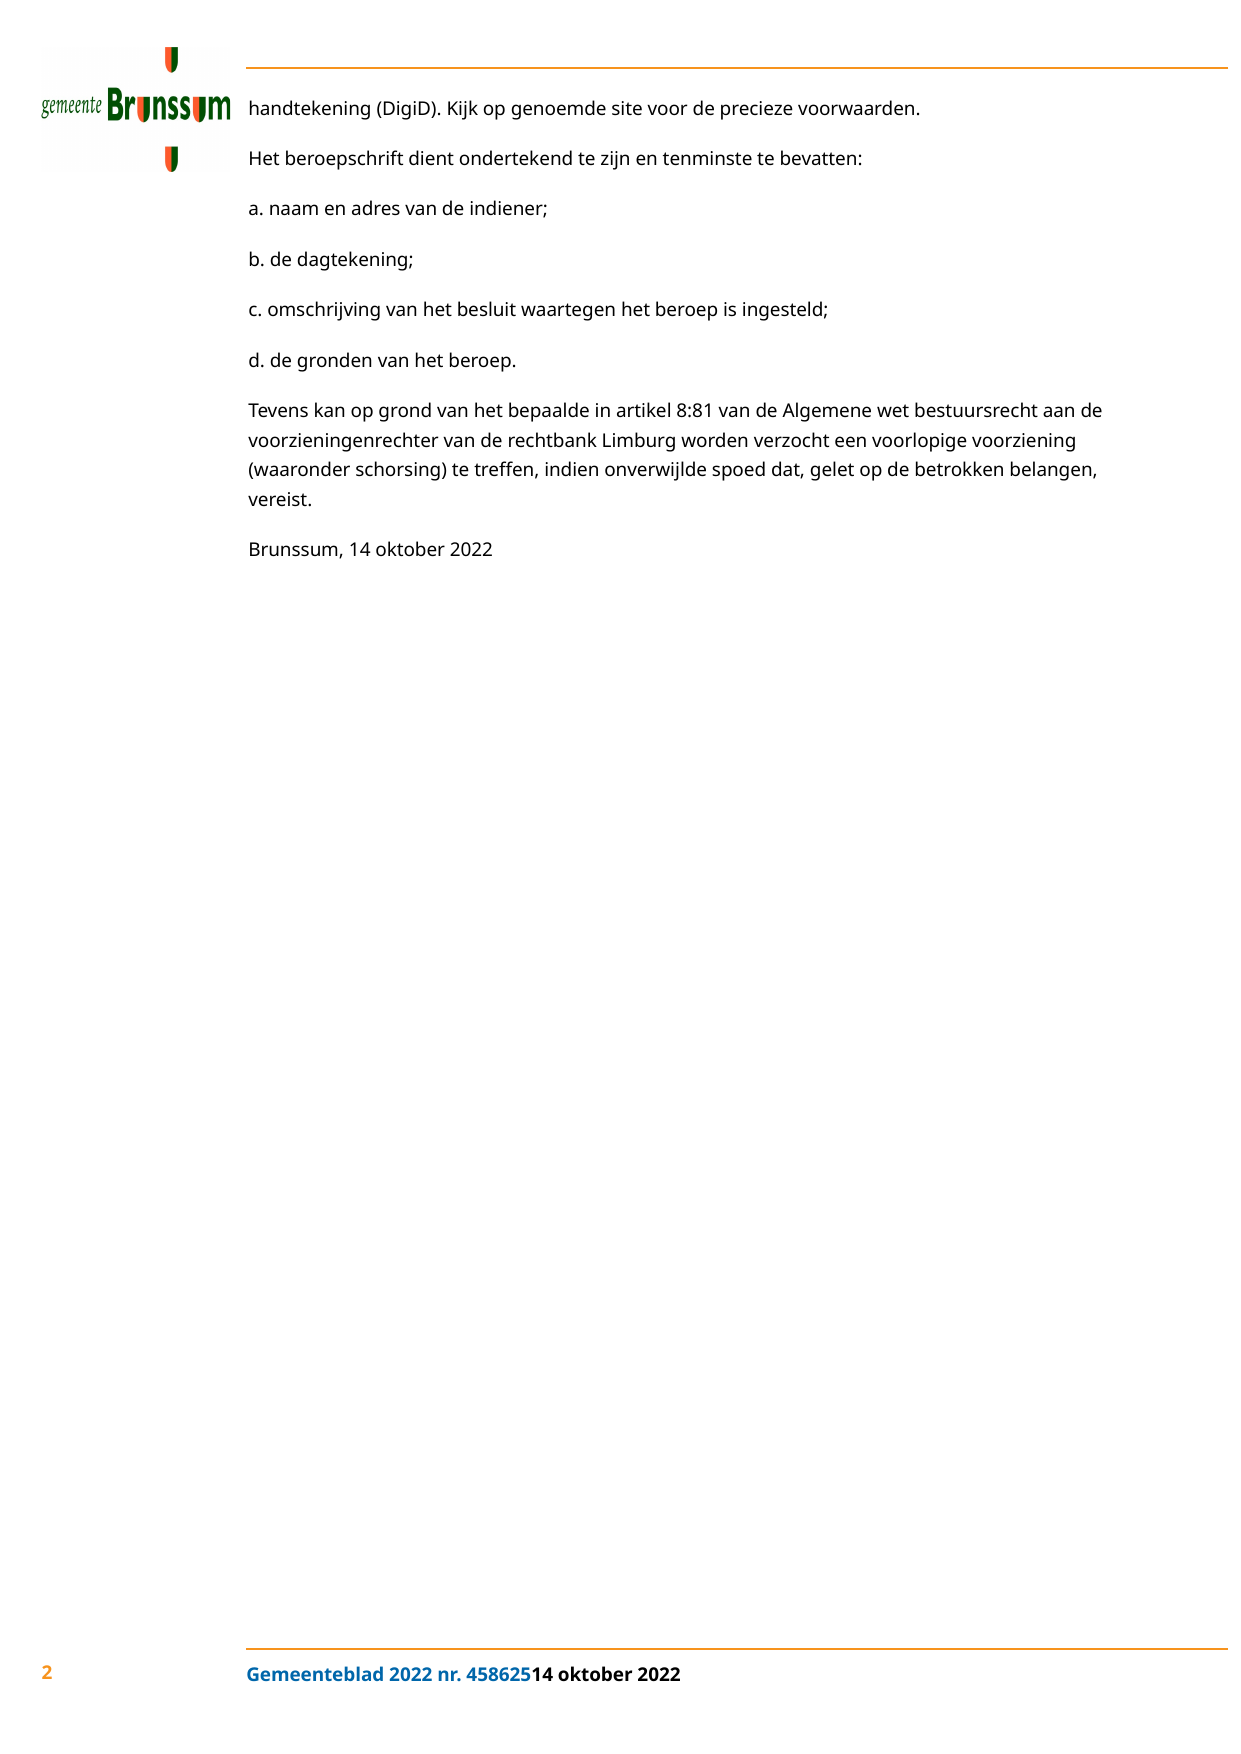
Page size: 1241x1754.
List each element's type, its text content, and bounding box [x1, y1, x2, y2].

text Tevens kan op grond van het bepaalde in artikel 8:81 van de Algemene wet bestuursrecht aan de voorzieningenrechter van de rechtbank Limburg worden verzocht een voorlopige voorziening (waaronder schorsing) te treffen, indien onverwijlde spoed dat, gelet op de betrokken belangen, vereist. [248, 397, 1152, 512]
text c. omschrijving van het besluit waartegen het beroep is ingesteld; [248, 296, 1152, 322]
text b. de dagtekening; [248, 246, 1152, 272]
text d. de gronden van het beroep. [248, 347, 1152, 373]
text handtekening (DigiD). Kijk op genoemde site voor de precieze voorwaarden. [248, 95, 1152, 121]
text Het beroepschrift dient ondertekend te zijn en tenminste te bevatten: [248, 145, 1152, 171]
picture [41, 47, 231, 172]
text a. naam en adres van de indiener; [248, 196, 1152, 221]
text Brunssum, 14 oktober 2022 [248, 536, 1152, 562]
